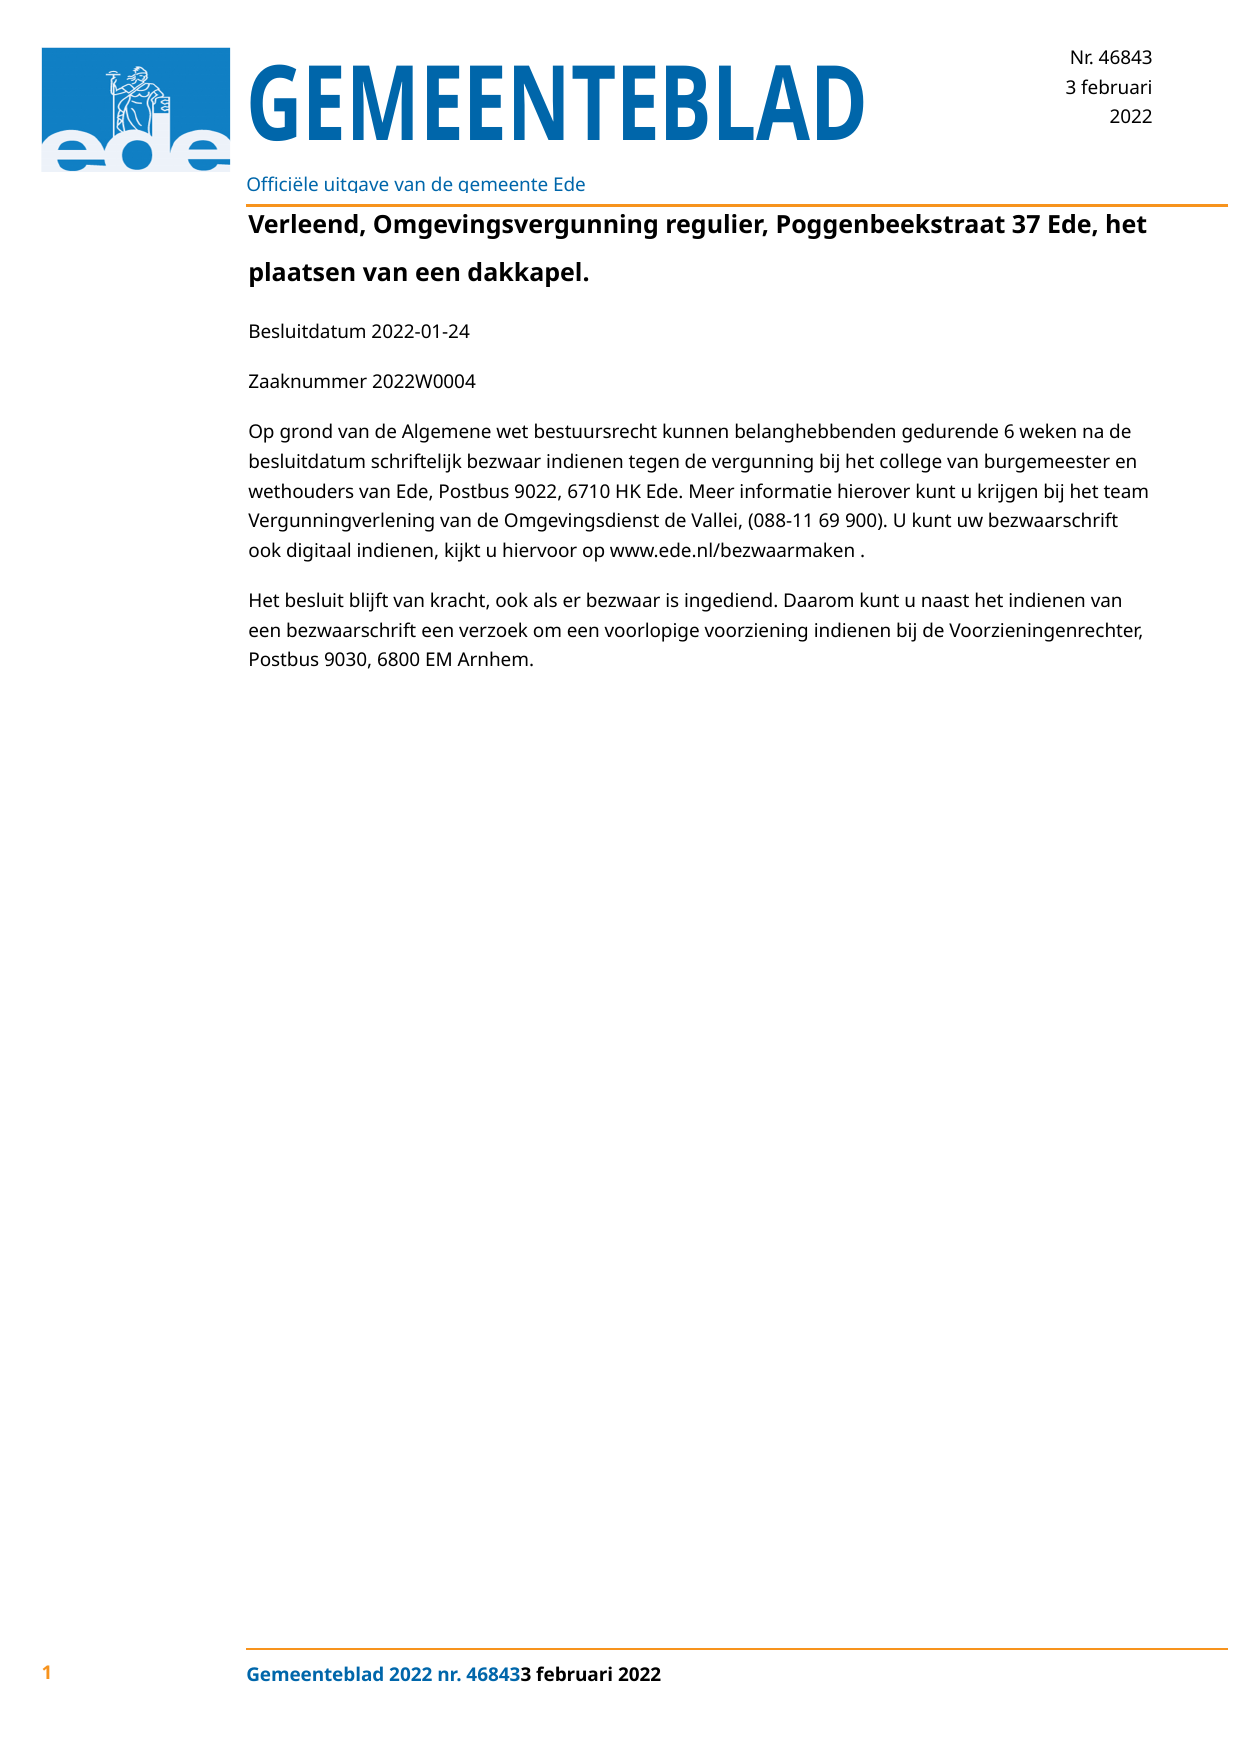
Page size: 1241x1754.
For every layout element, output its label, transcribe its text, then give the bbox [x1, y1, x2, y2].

text Zaaknummer 2022W0004 [248, 368, 1152, 394]
text Besluitdatum 2022-01-24 [248, 318, 1152, 344]
text Op grond van de Algemene wet bestuursrecht kunnen belanghebbenden gedurende 6 weken na de besluitdatum schriftelijk bezwaar indienen tegen de vergunning bij het college van burgemeester en wethouders van Ede, Postbus 9022, 6710 HK Ede. Meer informatie hierover kunt u krijgen bij het team Vergunningverlening van de Omgevingsdienst de Vallei, (088-11 69 900). U kunt uw bezwaarschrift ook digitaal indienen, kijkt u hiervoor op www.ede.nl/bezwaarmaken . [248, 419, 1152, 563]
text Het besluit blijft van kracht, ook als er bezwaar is ingediend. Daarom kunt u naast het indienen van een bezwaarschrift een verzoek om een voorlopige voorziening indienen bij de Voorzieningenrechter, Postbus 9030, 6800 EM Arnhem. [248, 587, 1152, 672]
text Verleend, Omgevingsvergunning regulier, Poggenbeekstraat 37 Ede, het plaatsen van een dakkapel. [248, 207, 1152, 288]
picture [41, 47, 231, 172]
